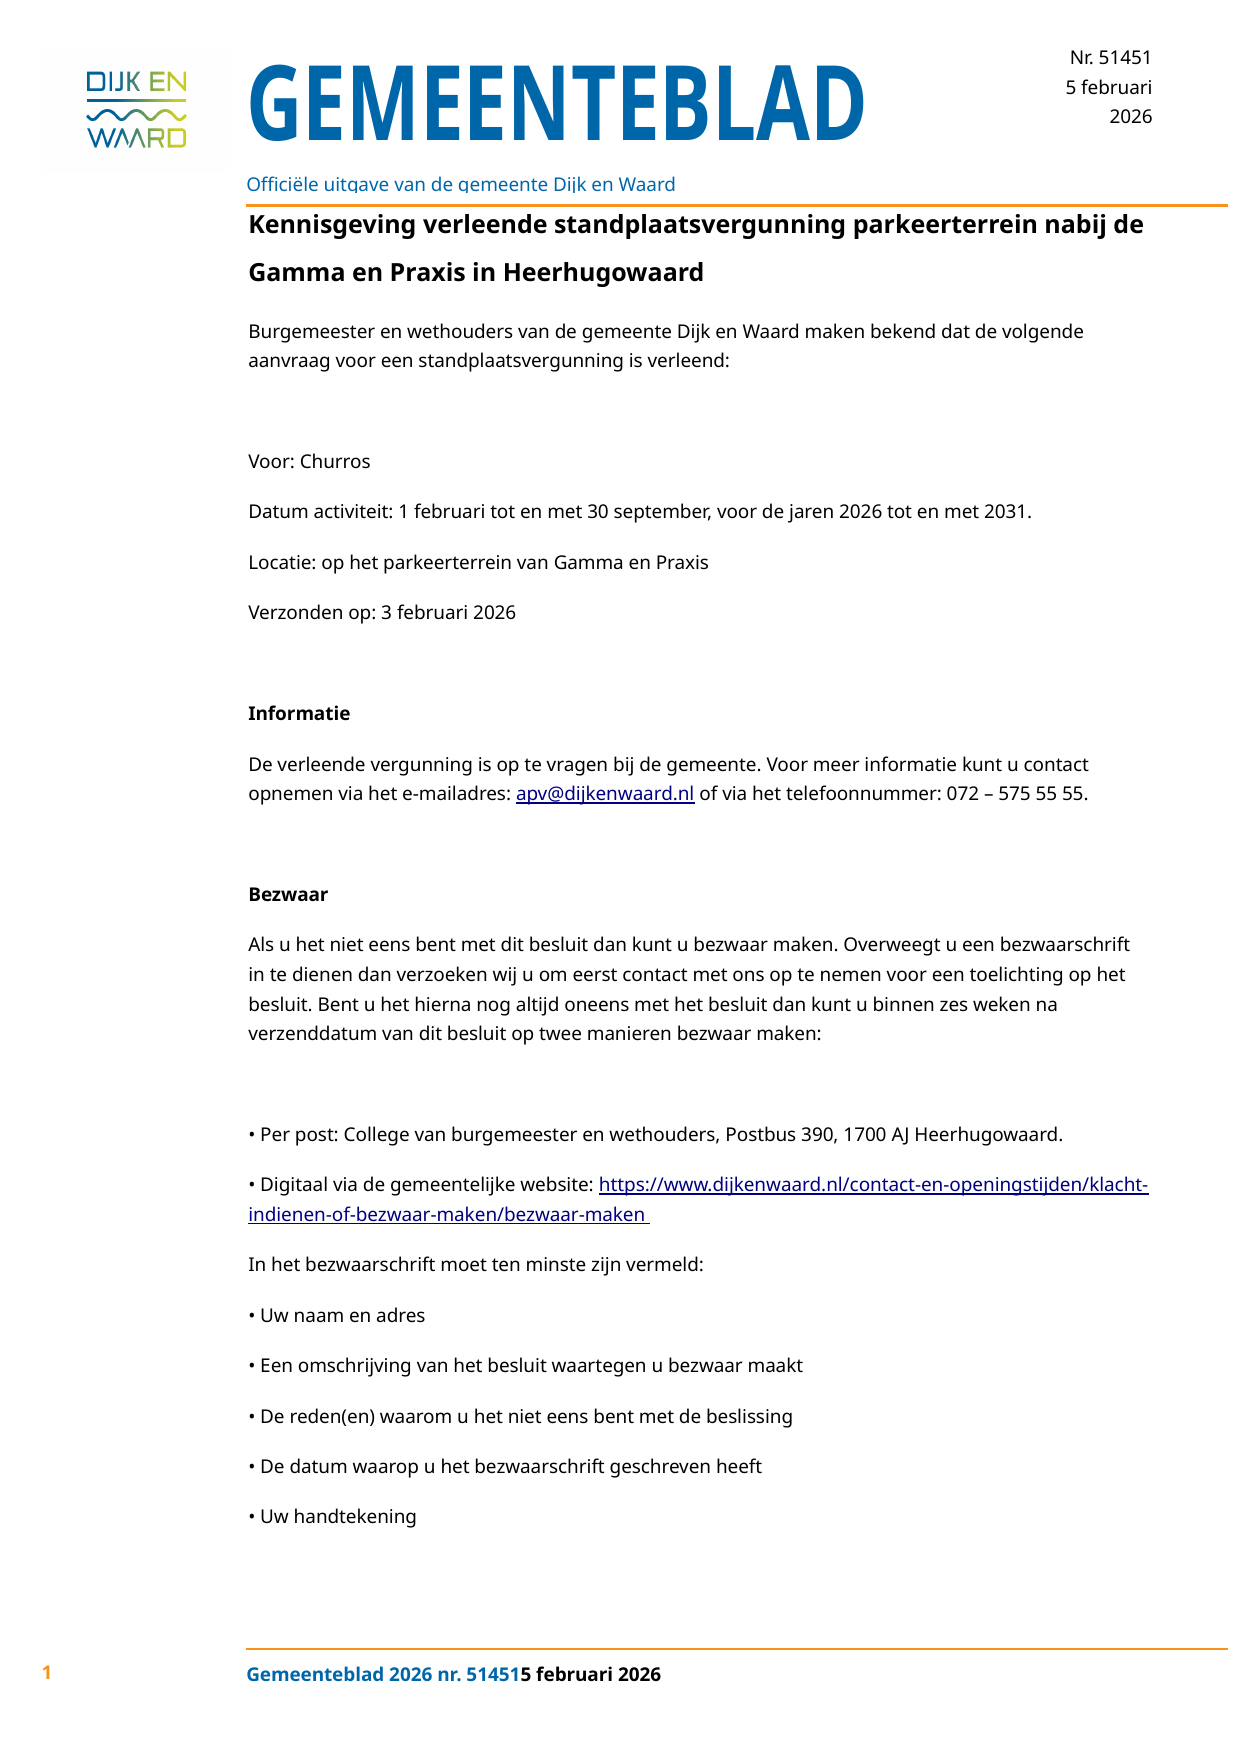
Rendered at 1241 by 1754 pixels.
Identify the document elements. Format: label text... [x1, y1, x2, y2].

text In het bezwaarschrift moet ten minste zijn vermeld: [248, 1252, 1152, 1277]
text Datum activiteit: 1 februari tot en met 30 september, voor de jaren 2026 tot en met 2031. [248, 499, 1152, 524]
text Burgemeester en wethouders van de gemeente Dijk en Waard maken bekend dat de volgende aanvraag voor een standplaatsvergunning is verleend: [248, 318, 1152, 373]
text Verzonden op: 3 februari 2026 [248, 599, 1152, 625]
text Kennisgeving verleende standplaatsvergunning parkeerterrein nabij de Gamma en Praxis in Heerhugowaard [248, 207, 1152, 288]
text Informatie [248, 700, 1152, 726]
text Locatie: op het parkeerterrein van Gamma en Praxis [248, 549, 1152, 575]
text • Digitaal via de gemeentelijke website: https://www.dijkenwaard.nl/contact-en-openingstijden/klacht-indienen-of-bezwaar-maken/bezwaar-maken [248, 1172, 1152, 1227]
text Bezwaar [248, 881, 1152, 907]
picture [41, 47, 231, 172]
text • De reden(en) waarom u het niet eens bent met de beslissing [248, 1403, 1152, 1429]
text • Uw handtekening [248, 1504, 1152, 1529]
text • Een omschrijving van het besluit waartegen u bezwaar maakt [248, 1352, 1152, 1378]
text • Uw naam en adres [248, 1302, 1152, 1328]
text • De datum waarop u het bezwaarschrift geschreven heeft [248, 1453, 1152, 1479]
text Voor: Churros [248, 448, 1152, 474]
text • Per post: College van burgemeester en wethouders, Postbus 390, 1700 AJ Heerhugowaard. [248, 1121, 1152, 1147]
text De verleende vergunning is op te vragen bij de gemeente. Voor meer informatie kunt u contact opnemen via het e-mailadres: apv@dijkenwaard.nl of via het telefoonnummer: 072 – 575 55 55. [248, 751, 1152, 806]
text Als u het niet eens bent met dit besluit dan kunt u bezwaar maken. Overweegt u een bezwaarschrift in te dienen dan verzoeken wij u om eerst contact met ons op te nemen voor een toelichting op het besluit. Bent u het hierna nog altijd oneens met het besluit dan kunt u binnen zes weken na verzenddatum van dit besluit op twee manieren bezwaar maken: [248, 932, 1152, 1046]
